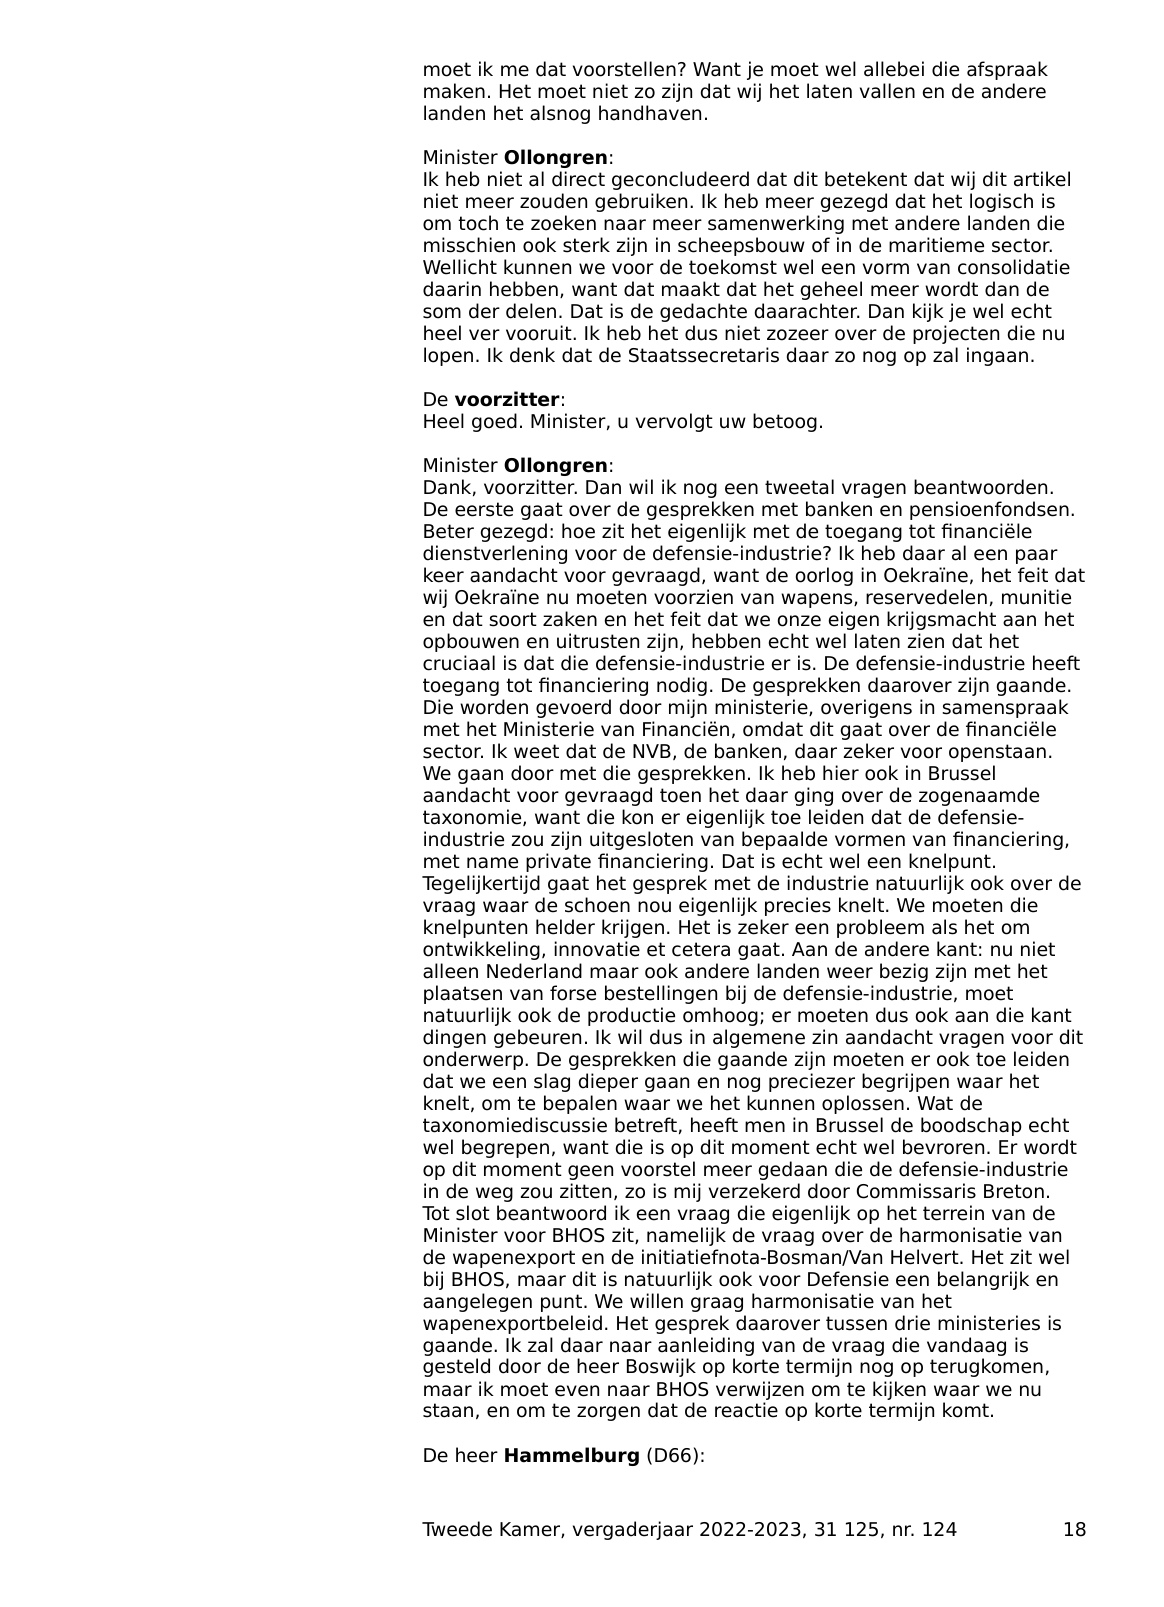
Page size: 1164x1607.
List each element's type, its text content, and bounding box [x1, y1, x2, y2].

text Ik heb niet al direct geconcludeerd dat dit betekent dat wij dit artikel niet meer zouden gebruiken. Ik heb meer gezegd dat het logisch is om toch te zoeken naar meer samenwerking met andere landen die misschien ook sterk zijn in scheepsbouw of in de maritieme sector. Wellicht kunnen we voor de toekomst wel een vorm van consolidatie daarin hebben, want dat maakt dat het geheel meer wordt dan de som der delen. Dat is de gedachte daarachter. Dan kijk je wel echt heel ver vooruit. Ik heb het dus niet zozeer over de projecten die nu lopen. Ik denk dat de Staatssecretaris daar zo nog op zal ingaan. [422, 169, 1087, 367]
text Minister Ollongren: [422, 455, 1087, 477]
text Dank, voorzitter. Dan wil ik nog een tweetal vragen beantwoorden. De eerste gaat over de gesprekken met banken en pensioenfondsen. Beter gezegd: hoe zit het eigenlijk met de toegang tot financiële dienstverlening voor de defensie-industrie? Ik heb daar al een paar keer aandacht voor gevraagd, want de oorlog in Oekraïne, het feit dat wij Oekraïne nu moeten voorzien van wapens, reservedelen, munitie en dat soort zaken en het feit dat we onze eigen krijgsmacht aan het opbouwen en uitrusten zijn, hebben echt wel laten zien dat het cruciaal is dat die defensie-industrie er is. De defensie-industrie heeft toegang tot financiering nodig. De gesprekken daarover zijn gaande. Die worden gevoerd door mijn ministerie, overigens in samenspraak met het Ministerie van Financiën, omdat dit gaat over de financiële sector. Ik weet dat de NVB, de banken, daar zeker voor openstaan. We gaan door met die gesprekken. Ik heb hier ook in Brussel aandacht voor gevraagd toen het daar ging over de zogenaamde taxonomie, want die kon er eigenlijk toe leiden dat de defensie-industrie zou zijn uitgesloten van bepaalde vormen van financiering, met name private financiering. Dat is echt wel een knelpunt. Tegelijkertijd gaat het gesprek met de industrie natuurlijk ook over de vraag waar de schoen nou eigenlijk precies knelt. We moeten die knelpunten helder krijgen. Het is zeker een probleem als het om ontwikkeling, innovatie et cetera gaat. Aan de andere kant: nu niet alleen Nederland maar ook andere landen weer bezig zijn met het plaatsen van forse bestellingen bij de defensie-industrie, moet natuurlijk ook de productie omhoog; er moeten dus ook aan die kant dingen gebeuren. Ik wil dus in algemene zin aandacht vragen voor dit onderwerp. De gesprekken die gaande zijn moeten er ook toe leiden dat we een slag dieper gaan en nog preciezer begrijpen waar het knelt, om te bepalen waar we het kunnen oplossen. Wat de taxonomiediscussie betreft, heeft men in Brussel de boodschap echt wel begrepen, want die is op dit moment echt wel bevroren. Er wordt op dit moment geen voorstel meer gedaan die de defensie-industrie in de weg zou zitten, zo is mij verzekerd door Commissaris Breton. [422, 477, 1087, 1203]
text De voorzitter: [422, 389, 1087, 411]
text De heer Hammelburg (D66): [422, 1444, 1087, 1467]
text Heel goed. Minister, u vervolgt uw betoog. [422, 411, 1087, 433]
text Minister Ollongren: [422, 147, 1087, 169]
text moet ik me dat voorstellen? Want je moet wel allebei die afspraak maken. Het moet niet zo zijn dat wij het laten vallen en de andere landen het alsnog handhaven. [422, 59, 1087, 125]
text Tot slot beantwoord ik een vraag die eigenlijk op het terrein van de Minister voor BHOS zit, namelijk de vraag over de harmonisatie van de wapenexport en de initiatiefnota-Bosman/Van Helvert. Het zit wel bij BHOS, maar dit is natuurlijk ook voor Defensie een belangrijk en aangelegen punt. We willen graag harmonisatie van het wapenexportbeleid. Het gesprek daarover tussen drie ministeries is gaande. Ik zal daar naar aanleiding van de vraag die vandaag is gesteld door de heer Boswijk op korte termijn nog op terugkomen, maar ik moet even naar BHOS verwijzen om te kijken waar we nu staan, en om te zorgen dat de reactie op korte termijn komt. [422, 1203, 1087, 1422]
